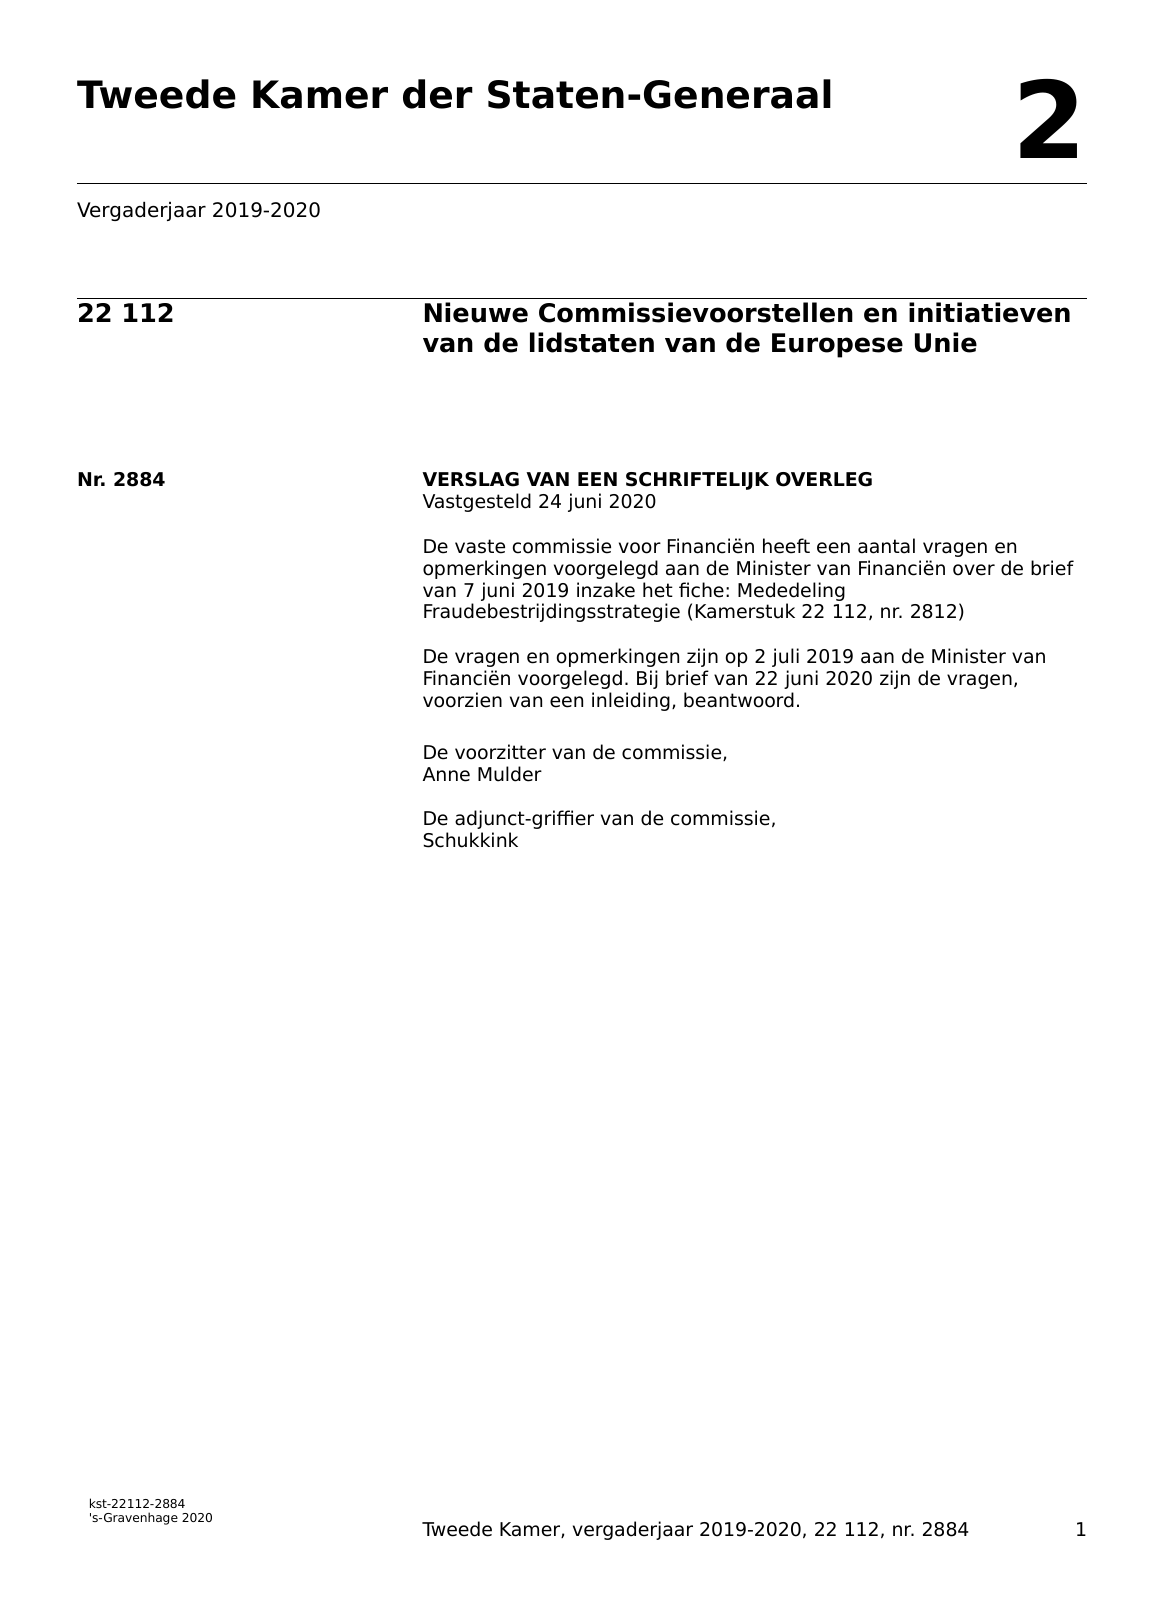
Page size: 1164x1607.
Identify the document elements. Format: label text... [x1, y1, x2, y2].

subtitle Nr. 2884 VERSLAG VAN EEN SCHRIFTELIJK OVERLEG [77, 469, 1087, 491]
text De vragen en opmerkingen zijn op 2 juli 2019 aan de Minister van Financiën voorgelegd. Bij brief van 22 juni 2020 zijn de vragen, voorzien van een inleiding, beantwoord. [422, 646, 1087, 712]
text De voorzitter van de commissie, Anne Mulder [422, 742, 1087, 786]
table_cell Vergaderjaar 2019-2020 [77, 184, 1087, 298]
table_header Tweede Kamer der Staten-Generaal [77, 59, 886, 183]
text 's-Gravenhage 2020 [88, 1511, 323, 1525]
text De adjunct-griffier van de commissie, Schukkink [422, 808, 1087, 852]
subtitle 22 112 Nieuwe Commissievoorstellen en initiatieven van de lidstaten van de Europese Unie [77, 299, 1087, 358]
table_header 2 [886, 59, 1087, 183]
text kst-22112-2884 [88, 1497, 323, 1511]
text De vaste commissie voor Financiën heeft een aantal vragen en opmerkingen voorgelegd aan de Minister van Financiën over de brief van 7 juni 2019 inzake het fiche: Mededeling Fraudebestrijdingsstrategie (Kamerstuk 22 112, nr. 2812) [422, 536, 1087, 623]
text Vastgesteld 24 juni 2020 [422, 491, 1087, 513]
